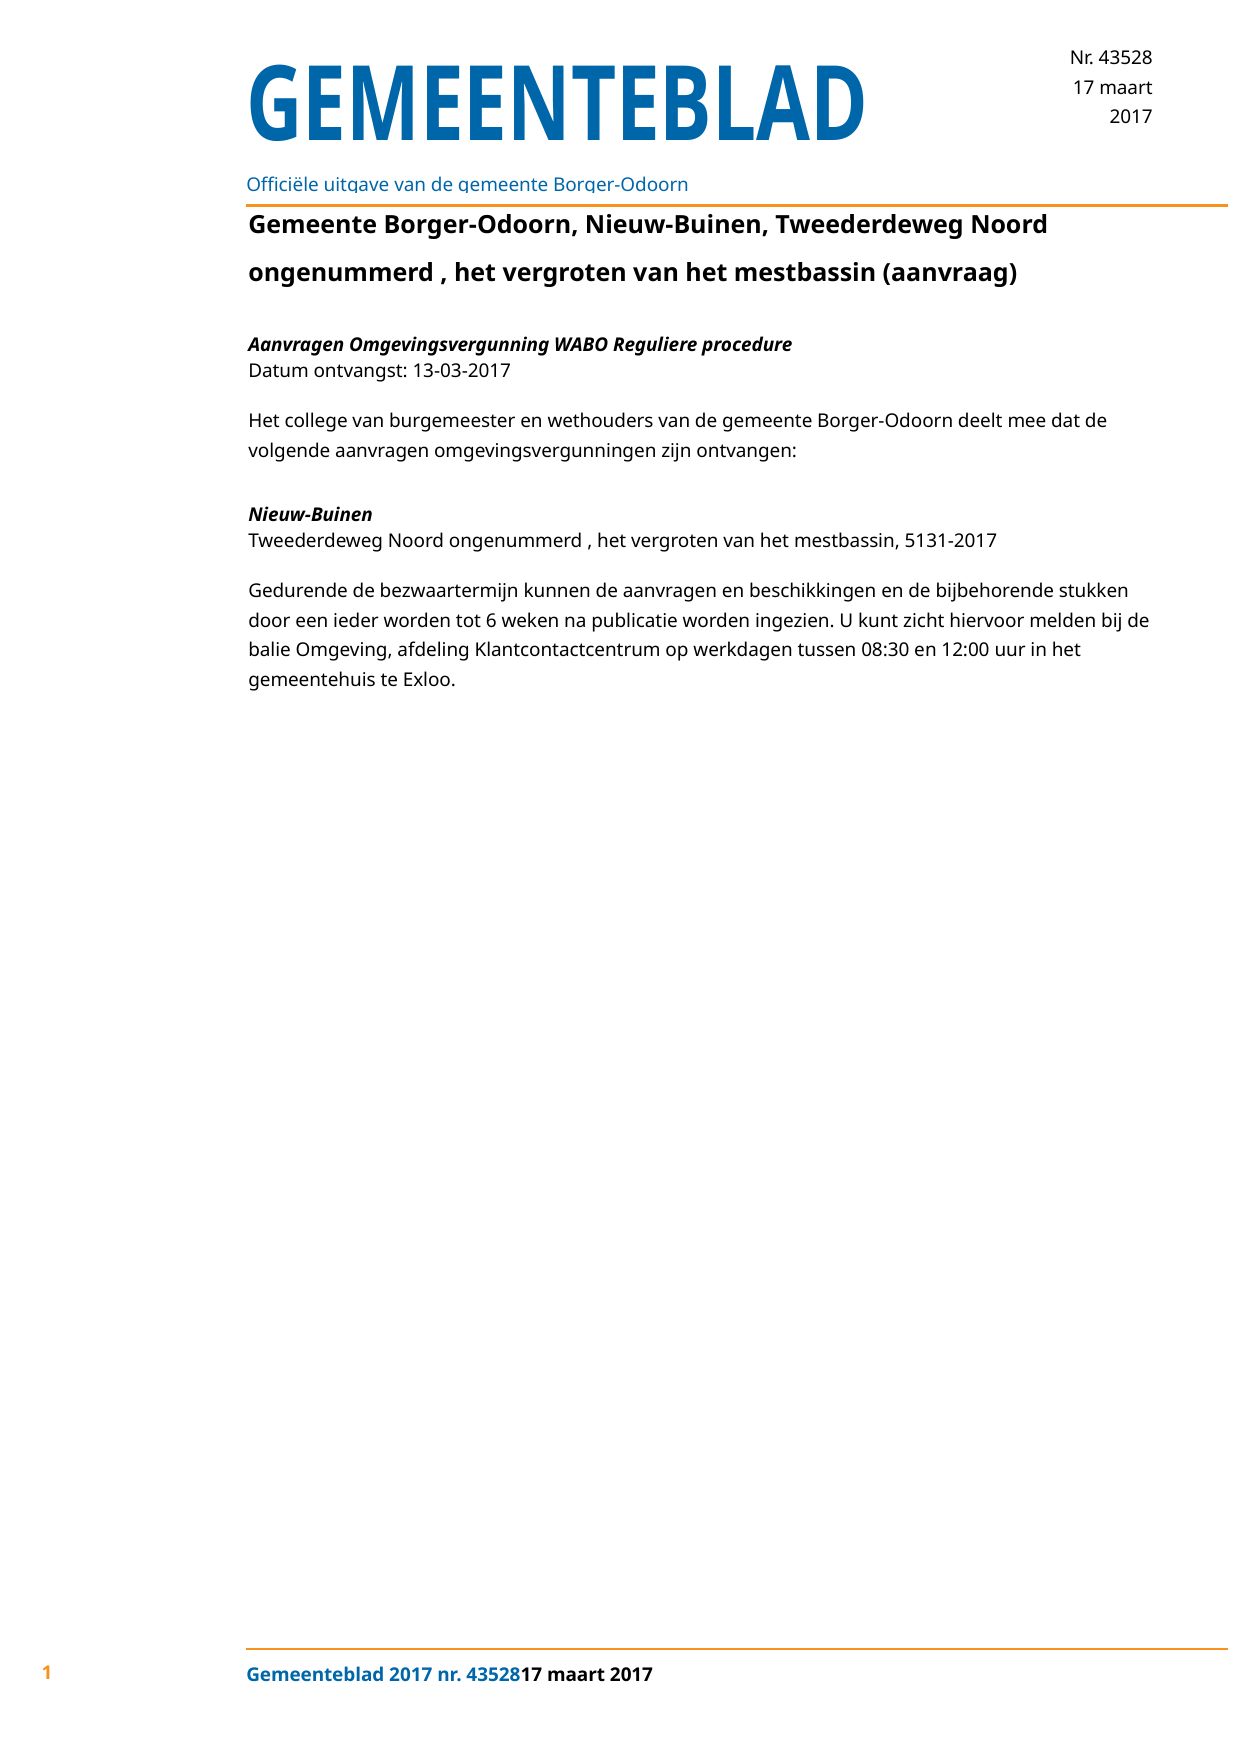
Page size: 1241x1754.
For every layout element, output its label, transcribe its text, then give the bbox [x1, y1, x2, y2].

text Gemeente Borger-Odoorn, Nieuw-Buinen, Tweederdeweg Noord ongenummerd , het vergroten van het mestbassin (aanvraag) [248, 207, 1152, 288]
text Datum ontvangst: 13-03-2017 [248, 357, 1152, 383]
text Nieuw-Buinen [248, 501, 1152, 527]
text Het college van burgemeester en wethouders van de gemeente Borger-Odoorn deelt mee dat de volgende aanvragen omgevingsvergunningen zijn ontvangen: [248, 408, 1152, 463]
text Gedurende de bezwaartermijn kunnen de aanvragen en beschikkingen en de bijbehorende stukken door een ieder worden tot 6 weken na publicatie worden ingezien. U kunt zicht hiervoor melden bij de balie Omgeving, afdeling Klantcontactcentrum op werkdagen tussen 08:30 en 12:00 uur in het gemeentehuis te Exloo. [248, 577, 1152, 692]
picture [41, 47, 231, 172]
text Tweederdeweg Noord ongenummerd , het vergroten van het mestbassin, 5131-2017 [248, 527, 1152, 553]
text Aanvragen Omgevingsvergunning WABO Reguliere procedure [248, 331, 1152, 357]
